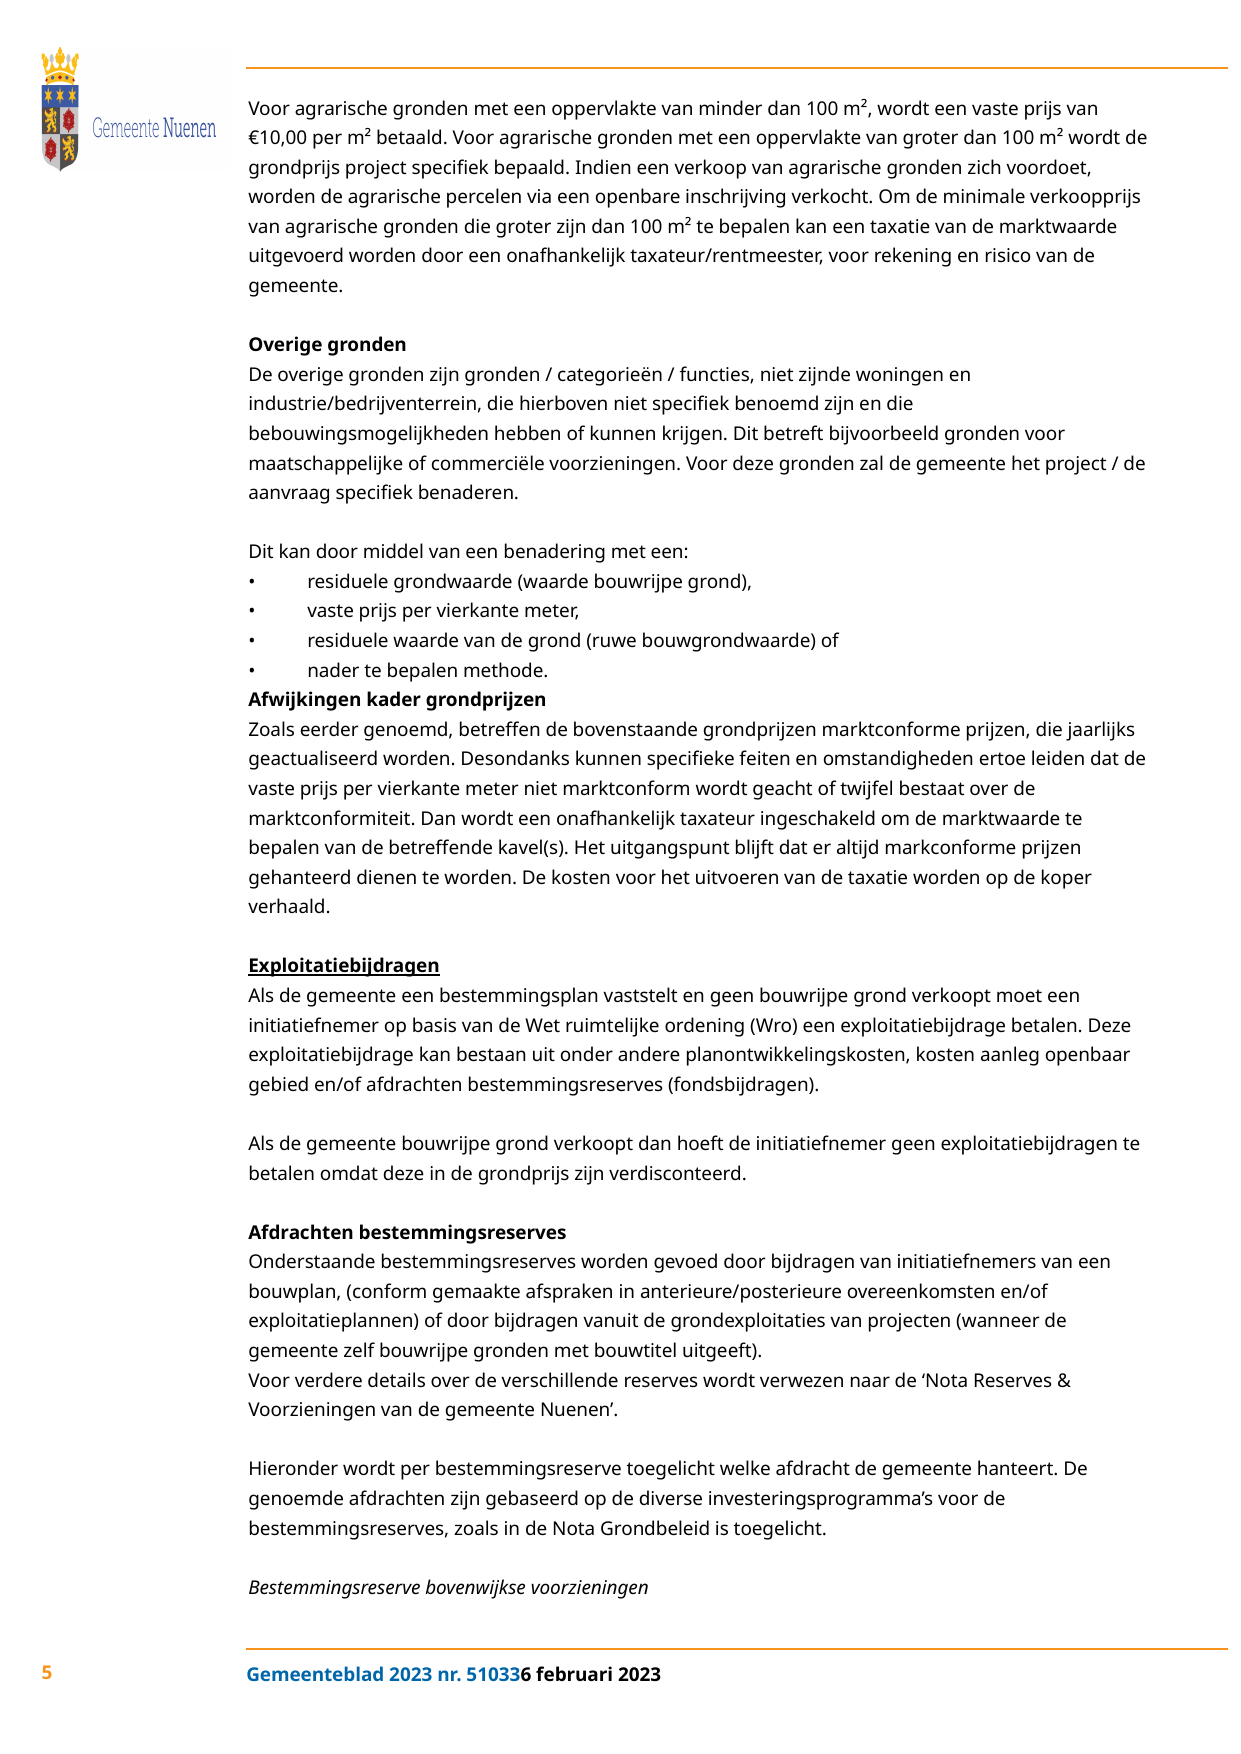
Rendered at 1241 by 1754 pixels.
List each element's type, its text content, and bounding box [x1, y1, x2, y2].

text Afwijkingen kader grondprijzen [248, 686, 1152, 712]
text Hieronder wordt per bestemmingsreserve toegelicht welke afdracht de gemeente hanteert. De genoemde afdrachten zijn gebaseerd op de diverse investeringsprogramma’s voor de bestemmingsreserves, zoals in de Nota Grondbeleid is toegelicht. [248, 1456, 1152, 1541]
text Overige gronden [248, 331, 1152, 357]
text De overige gronden zijn gronden / categorieën / functies, niet zijnde woningen en industrie/bedrijventerrein, die hierboven niet specifiek benoemd zijn en die bebouwingsmogelijkheden hebben of kunnen krijgen. Dit betreft bijvoorbeeld gronden voor maatschappelijke of commerciële voorzieningen. Voor deze gronden zal de gemeente het project / de aanvraag specifiek benaderen. [248, 361, 1152, 505]
text Voor verdere details over de verschillende reserves wordt verwezen naar de ‘Nota Reserves & Voorzieningen van de gemeente Nuenen’. [248, 1367, 1152, 1422]
text Afdrachten bestemmingsreserves [248, 1219, 1152, 1245]
text Als de gemeente bouwrijpe grond verkoopt dan hoeft de initiatiefnemer geen exploitatiebijdragen te betalen omdat deze in de grondprijs zijn verdisconteerd. [248, 1130, 1152, 1186]
text Onderstaande bestemmingsreserves worden gevoed door bijdragen van initiatiefnemers van een bouwplan, (conform gemaakte afspraken in anterieure/posterieure overeenkomsten en/of exploitatieplannen) of door bijdragen vanuit de grondexploitaties van projecten (wanneer de gemeente zelf bouwrijpe gronden met bouwtitel uitgeeft). [248, 1248, 1152, 1363]
picture [41, 47, 231, 172]
text Dit kan door middel van een benadering met een: [248, 538, 1152, 564]
list residuele grondwaarde (waarde bouwrijpe grond), [248, 568, 1152, 594]
text Zoals eerder genoemd, betreffen de bovenstaande grondprijzen marktconforme prijzen, die jaarlijks geactualiseerd worden. Desondanks kunnen specifieke feiten en omstandigheden ertoe leiden dat de vaste prijs per vierkante meter niet marktconform wordt geacht of twijfel bestaat over de marktconformiteit. Dan wordt een onafhankelijk taxateur ingeschakeld om de marktwaarde te bepalen van de betreffende kavel(s). Het uitgangspunt blijft dat er altijd markconforme prijzen gehanteerd dienen te worden. De kosten voor het uitvoeren van de taxatie worden op de koper verhaald. [248, 716, 1152, 919]
text Exploitatiebijdragen [248, 953, 1152, 978]
text Als de gemeente een bestemmingsplan vaststelt en geen bouwrijpe grond verkoopt moet een initiatiefnemer op basis van de Wet ruimtelijke ordening (Wro) een exploitatiebijdrage betalen. Deze exploitatiebijdrage kan bestaan uit onder andere planontwikkelingskosten, kosten aanleg openbaar gebied en/of afdrachten bestemmingsreserves (fondsbijdragen). [248, 982, 1152, 1097]
text Bestemmingsreserve bovenwijkse voorzieningen [248, 1574, 1152, 1600]
list nader te bepalen methode. [248, 657, 1152, 683]
list residuele waarde van de grond (ruwe bouwgrondwaarde) of [248, 627, 1152, 653]
text Voor agrarische gronden met een oppervlakte van minder dan 100 m², wordt een vaste prijs van €10,00 per m² betaald. Voor agrarische gronden met een oppervlakte van groter dan 100 m² wordt de grondprijs project specifiek bepaald. Indien een verkoop van agrarische gronden zich voordoet, worden de agrarische percelen via een openbare inschrijving verkocht. Om de minimale verkoopprijs van agrarische gronden die groter zijn dan 100 m² te bepalen kan een taxatie van de marktwaarde uitgevoerd worden door een onafhankelijk taxateur/rentmeester, voor rekening en risico van de gemeente. [248, 95, 1152, 298]
list vaste prijs per vierkante meter, [248, 598, 1152, 623]
